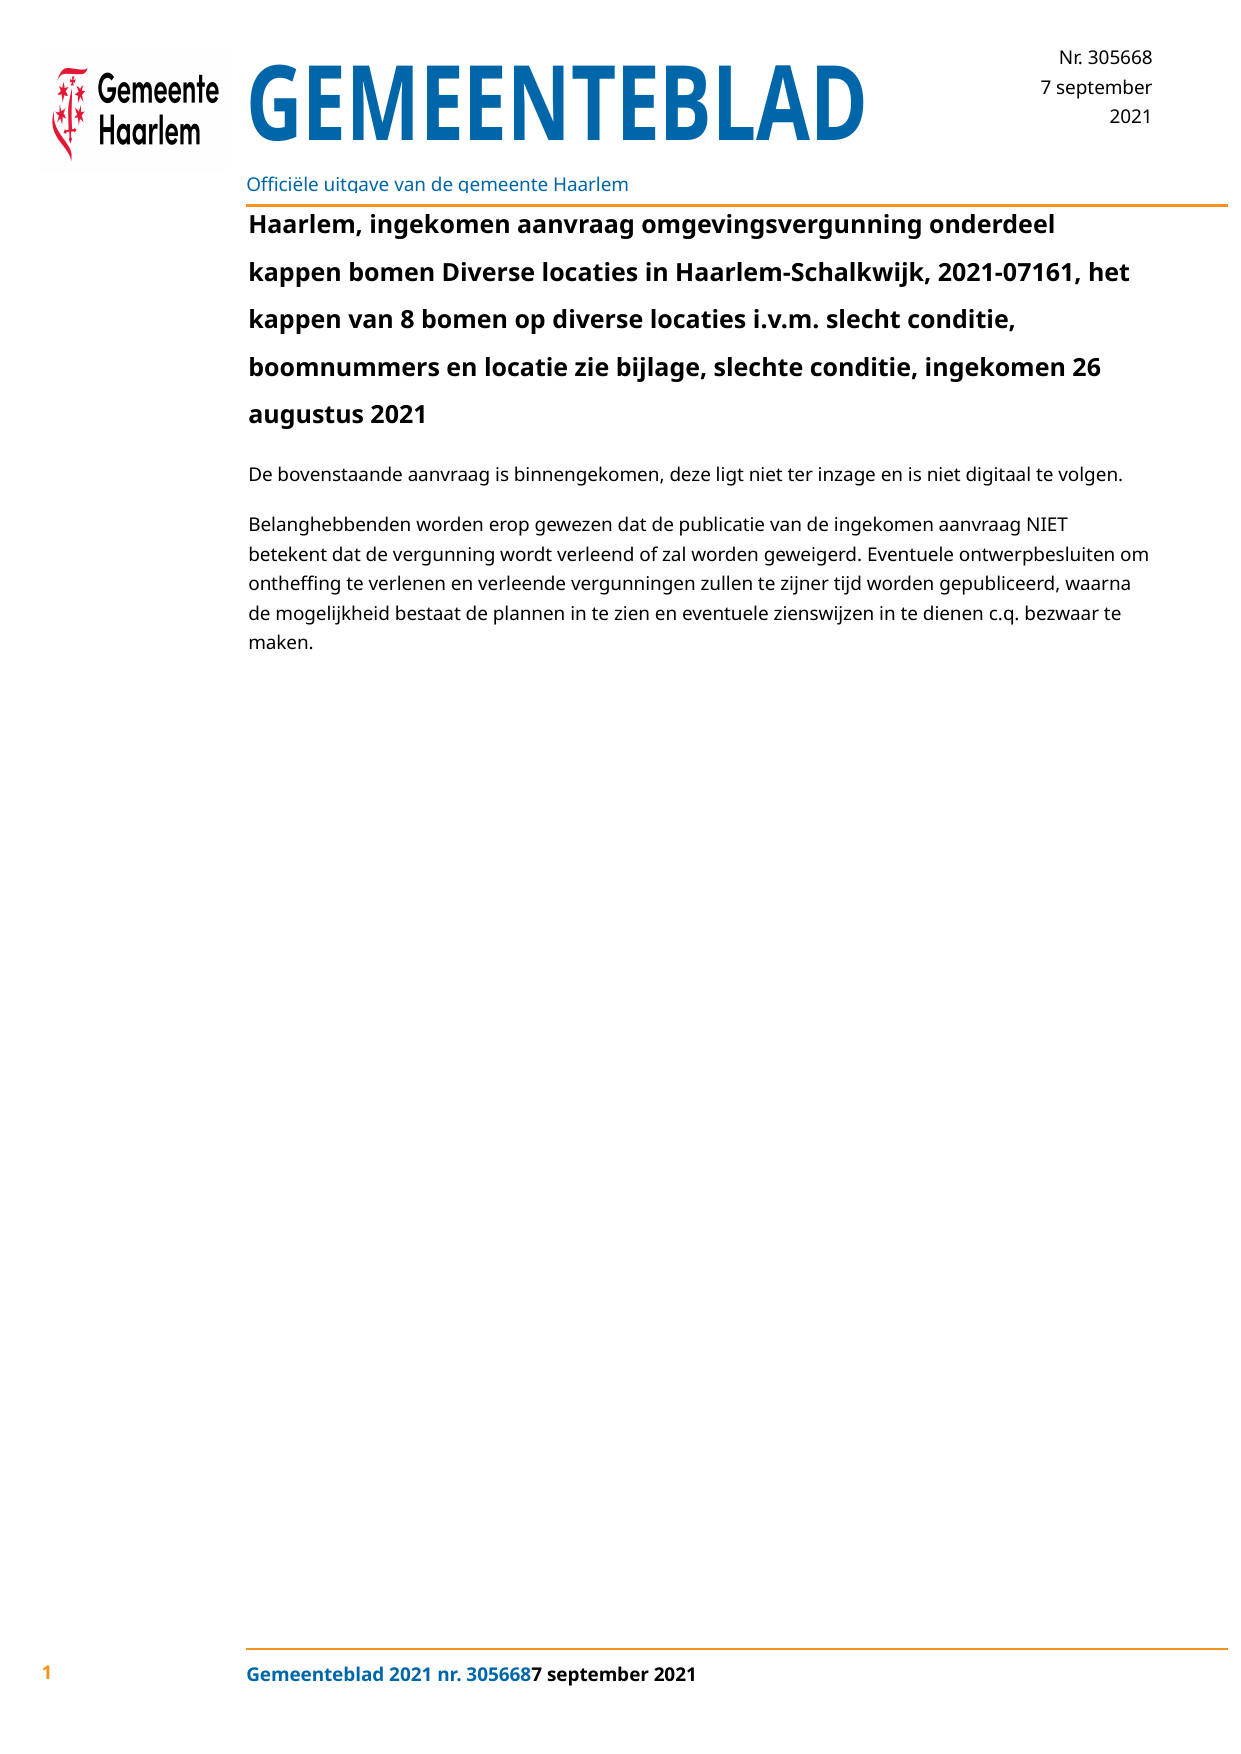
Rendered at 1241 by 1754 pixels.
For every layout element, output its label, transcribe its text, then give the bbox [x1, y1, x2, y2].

text Belanghebbenden worden erop gewezen dat de publicatie van de ingekomen aanvraag NIET betekent dat de vergunning wordt verleend of zal worden geweigerd. Eventuele ontwerpbesluiten om ontheffing te verlenen en verleende vergunningen zullen te zijner tijd worden gepubliceerd, waarna de mogelijkheid bestaat de plannen in te zien en eventuele zienswijzen in te dienen c.q. bezwaar te maken. [248, 511, 1152, 655]
picture [41, 47, 231, 172]
text Haarlem, ingekomen aanvraag omgevingsvergunning onderdeel kappen bomen Diverse locaties in Haarlem-Schalkwijk, 2021-07161, het kappen van 8 bomen op diverse locaties i.v.m. slecht conditie, boomnummers en locatie zie bijlage, slechte conditie, ingekomen 26 augustus 2021 [248, 207, 1152, 431]
text De bovenstaande aanvraag is binnengekomen, deze ligt niet ter inzage en is niet digitaal te volgen. [248, 461, 1152, 486]
